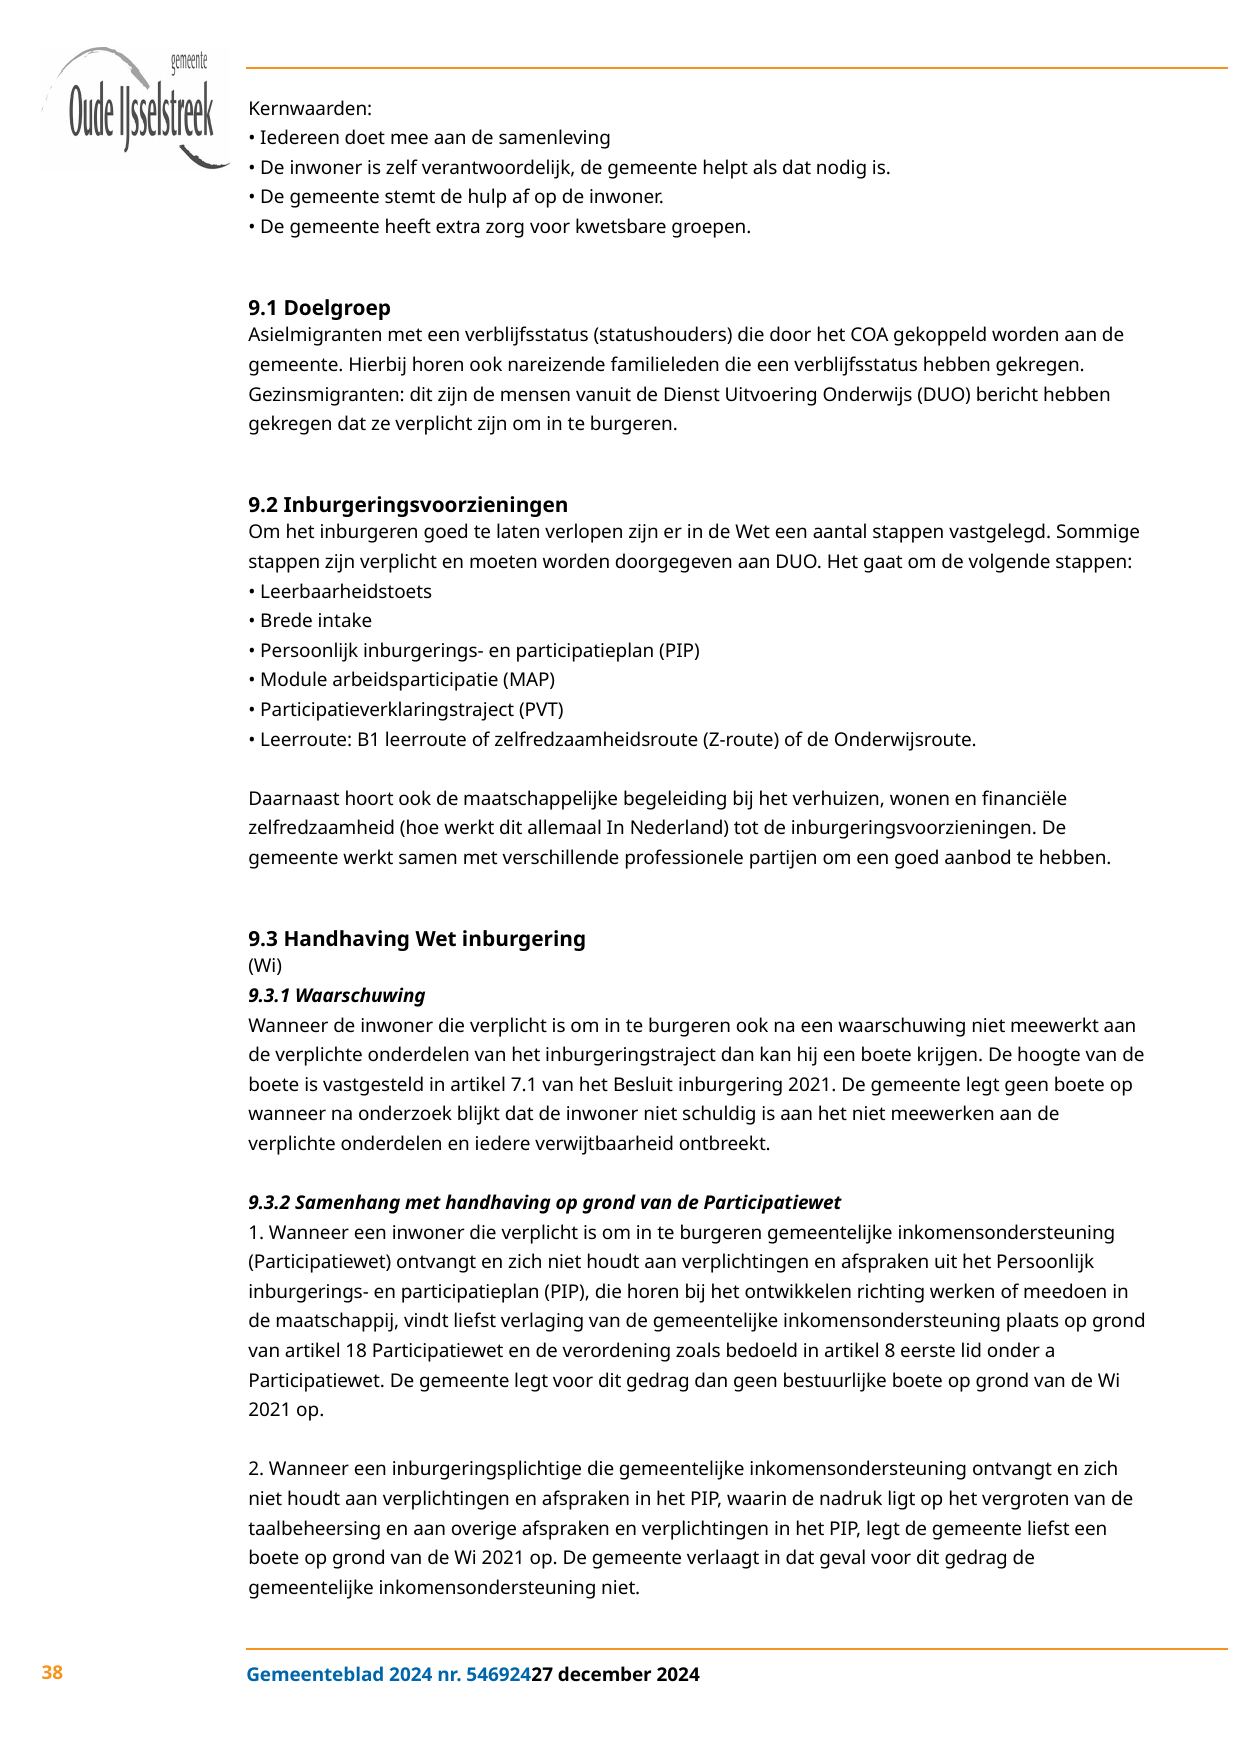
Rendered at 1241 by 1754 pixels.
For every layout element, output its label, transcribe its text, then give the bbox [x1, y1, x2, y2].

text • Leerbaarheidstoets [248, 578, 1152, 604]
text Gezinsmigranten: dit zijn de mensen vanuit de Dienst Uitvoering Onderwijs (DUO) bericht hebben gekregen dat ze verplicht zijn om in te burgeren. [248, 381, 1152, 436]
text • Persoonlijk inburgerings- en participatieplan (PIP) [248, 637, 1152, 663]
text • Iedereen doet mee aan de samenleving [248, 124, 1152, 150]
picture [41, 47, 231, 172]
text Asielmigranten met een verblijfsstatus (statushouders) die door het COA gekoppeld worden aan de gemeente. Hierbij horen ook nareizende familieleden die een verblijfsstatus hebben gekregen. [248, 322, 1152, 377]
text Daarnaast hoort ook de maatschappelijke begeleiding bij het verhuizen, wonen en financiële zelfredzaamheid (hoe werkt dit allemaal In Nederland) tot de inburgeringsvoorzieningen. De gemeente werkt samen met verschillende professionele partijen om een goed aanbod te hebben. [248, 785, 1152, 870]
text Wanneer de inwoner die verplicht is om in te burgeren ook na een waarschuwing niet meewerkt aan de verplichte onderdelen van het inburgeringstraject dan kan hij een boete krijgen. De hoogte van de boete is vastgesteld in artikel 7.1 van het Besluit inburgering 2021. De gemeente legt geen boete op wanneer na onderzoek blijkt dat de inwoner niet schuldig is aan het niet meewerken aan de verplichte onderdelen en iedere verwijtbaarheid ontbreekt. [248, 1012, 1152, 1156]
text 9.3 Handhaving Wet inburgering [248, 924, 1152, 953]
text Kernwaarden: [248, 95, 1152, 121]
text 9.1 Doelgroep [248, 293, 1152, 322]
text • Module arbeidsparticipatie (MAP) [248, 667, 1152, 692]
text • De gemeente stemt de hulp af op de inwoner. [248, 183, 1152, 209]
text • Leerroute: B1 leerroute of zelfredzaamheidsroute (Z-route) of de Onderwijsroute. [248, 726, 1152, 752]
text 9.3.2 Samenhang met handhaving op grond van de Participatiewet [248, 1189, 1152, 1215]
text Om het inburgeren goed te laten verlopen zijn er in de Wet een aantal stappen vastgelegd. Sommige stappen zijn verplicht en moeten worden doorgegeven aan DUO. Het gaat om de volgende stappen: [248, 519, 1152, 574]
text • De inwoner is zelf verantwoordelijk, de gemeente helpt als dat nodig is. [248, 154, 1152, 180]
text 9.2 Inburgeringsvoorzieningen [248, 490, 1152, 519]
text 2. Wanneer een inburgeringsplichtige die gemeentelijke inkomensondersteuning ontvangt en zich niet houdt aan verplichtingen en afspraken in het PIP, waarin de nadruk ligt op het vergroten van de taalbeheersing en aan overige afspraken en verplichtingen in het PIP, legt de gemeente liefst een boete op grond van de Wi 2021 op. De gemeente verlaagt in dat geval voor dit gedrag de gemeentelijke inkomensondersteuning niet. [248, 1456, 1152, 1599]
text (Wi) [248, 953, 1152, 978]
text • De gemeente heeft extra zorg voor kwetsbare groepen. [248, 213, 1152, 239]
text 1. Wanneer een inwoner die verplicht is om in te burgeren gemeentelijke inkomensondersteuning (Participatiewet) ontvangt en zich niet houdt aan verplichtingen en afspraken uit het Persoonlijk inburgerings- en participatieplan (PIP), die horen bij het ontwikkelen richting werken of meedoen in de maatschappij, vindt liefst verlaging van de gemeentelijke inkomensondersteuning plaats op grond van artikel 18 Participatiewet en de verordening zoals bedoeld in artikel 8 eerste lid onder a Participatiewet. De gemeente legt voor dit gedrag dan geen bestuurlijke boete op grond van de Wi 2021 op. [248, 1219, 1152, 1422]
text • Participatieverklaringstraject (PVT) [248, 696, 1152, 722]
text • Brede intake [248, 607, 1152, 633]
text 9.3.1 Waarschuwing [248, 982, 1152, 1008]
